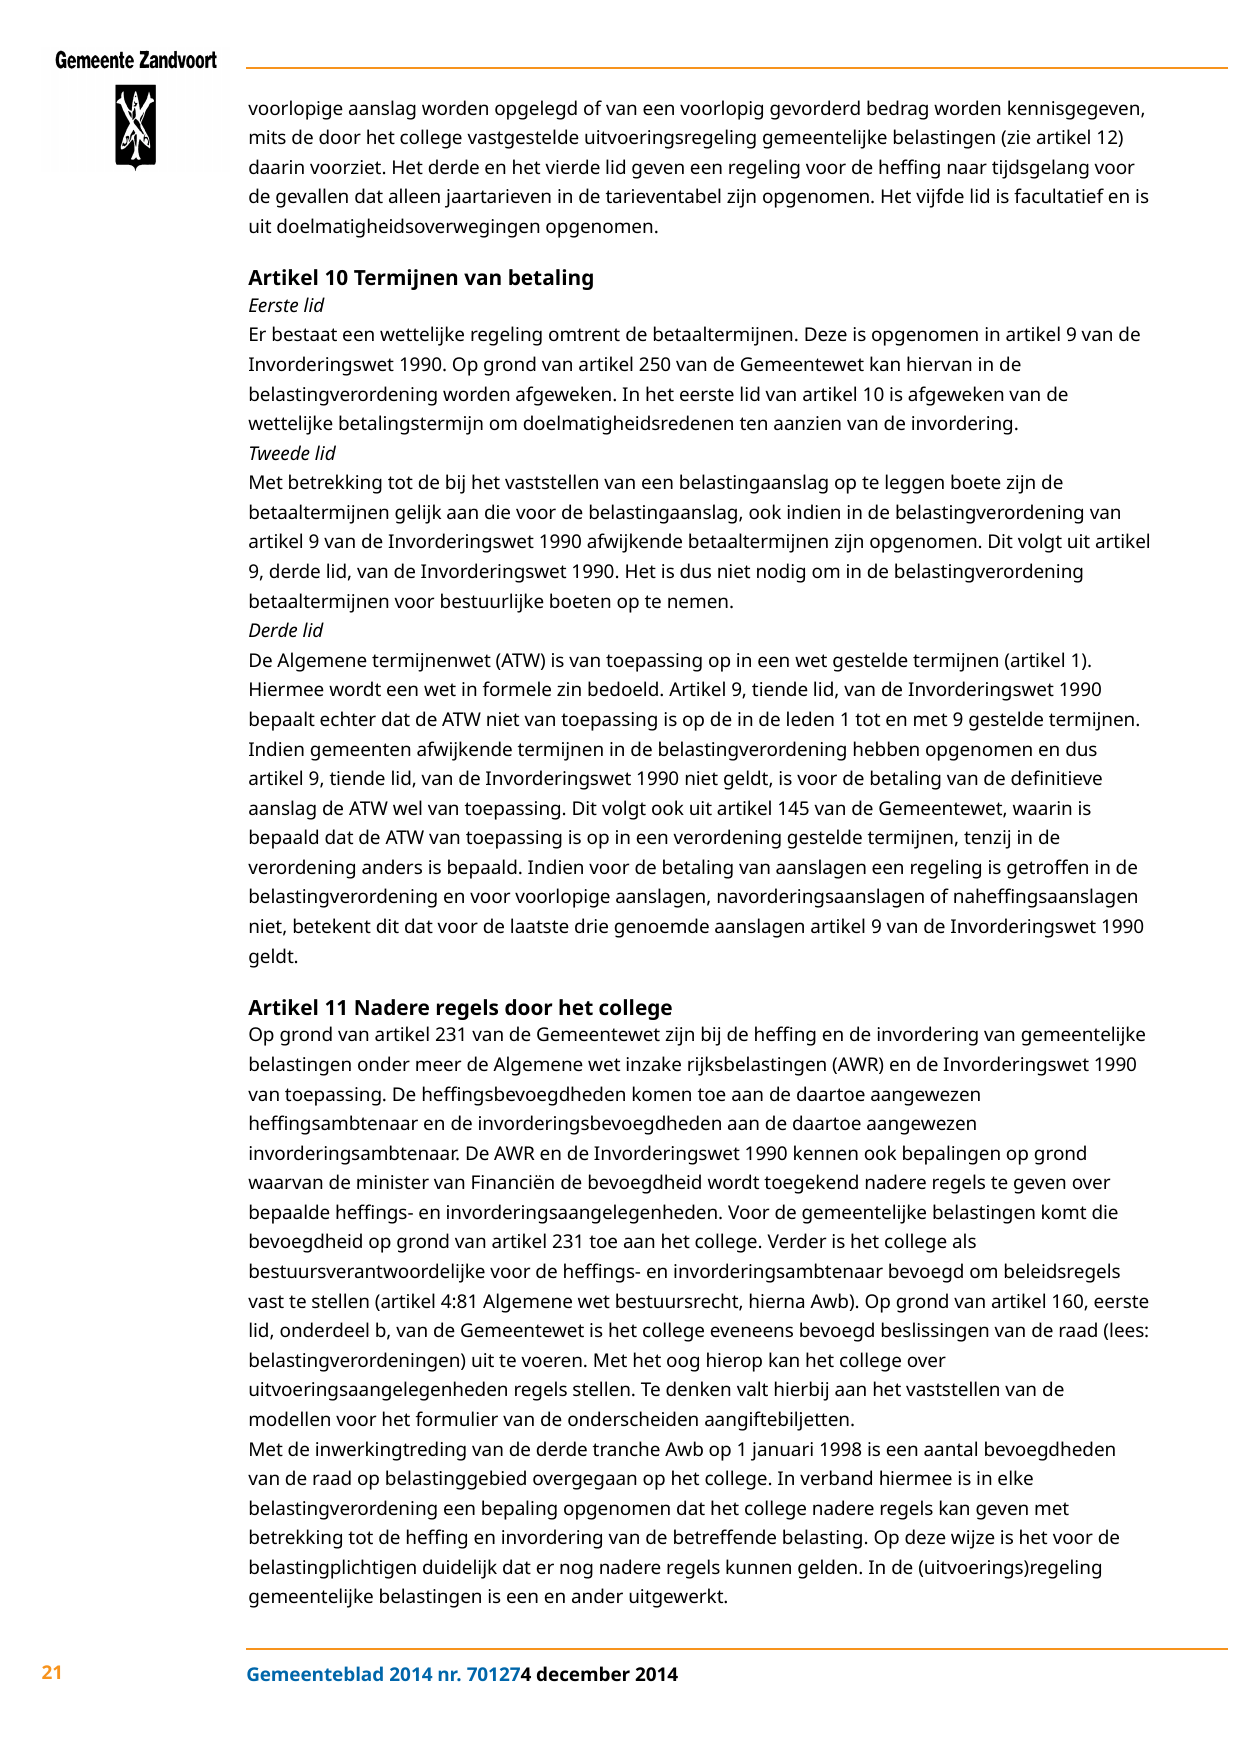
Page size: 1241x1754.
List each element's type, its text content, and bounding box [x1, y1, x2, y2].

text Tweede lid [248, 440, 1152, 466]
picture [41, 47, 231, 172]
text Derde lid [248, 617, 1152, 643]
text Artikel 10 Termijnen van betaling [248, 263, 1152, 292]
text Er bestaat een wettelijke regeling omtrent de betaaltermijnen. Deze is opgenomen in artikel 9 van de Invorderingswet 1990. Op grond van artikel 250 van de Gemeentewet kan hiervan in de belastingverordening worden afgeweken. In het eerste lid van artikel 10 is afgeweken van de wettelijke betalingstermijn om doelmatigheidsredenen ten aanzien van de invordering. [248, 322, 1152, 436]
text voorlopige aanslag worden opgelegd of van een voorlopig gevorderd bedrag worden kennisgegeven, mits de door het college vastgestelde uitvoeringsregeling gemeentelijke belastingen (zie artikel 12) daarin voorziet. Het derde en het vierde lid geven een regeling voor de heffing naar tijdsgelang voor de gevallen dat alleen jaartarieven in de tarieventabel zijn opgenomen. Het vijfde lid is facultatief en is uit doelmatigheidsoverwegingen opgenomen. [248, 95, 1152, 239]
text Eerste lid [248, 292, 1152, 318]
text Met de inwerkingtreding van de derde tranche Awb op 1 januari 1998 is een aantal bevoegdheden van de raad op belastinggebied overgegaan op het college. In verband hiermee is in elke belastingverordening een bepaling opgenomen dat het college nadere regels kan geven met betrekking tot de heffing en invordering van de betreffende belasting. Op deze wijze is het voor de belastingplichtigen duidelijk dat er nog nadere regels kunnen gelden. In de (uitvoerings)regeling gemeentelijke belastingen is een en ander uitgewerkt. [248, 1436, 1152, 1609]
text Op grond van artikel 231 van de Gemeentewet zijn bij de heffing en de invordering van gemeentelijke belastingen onder meer de Algemene wet inzake rijksbelastingen (AWR) en de Invorderingswet 1990 van toepassing. De heffingsbevoegdheden komen toe aan de daartoe aangewezen heffingsambtenaar en de invorderingsbevoegdheden aan de daartoe aangewezen invorderingsambtenaar. De AWR en de Invorderingswet 1990 kennen ook bepalingen op grond waarvan de minister van Financiën de bevoegdheid wordt toegekend nadere regels te geven over bepaalde heffings- en invorderingsaangelegenheden. Voor de gemeentelijke belastingen komt die bevoegdheid op grond van artikel 231 toe aan het college. Verder is het college als bestuursverantwoordelijke voor de heffings- en invorderingsambtenaar bevoegd om beleidsregels vast te stellen (artikel 4:81 Algemene wet bestuursrecht, hierna Awb). Op grond van artikel 160, eerste lid, onderdeel b, van de Gemeentewet is het college eveneens bevoegd beslissingen van de raad (lees: belastingverordeningen) uit te voeren. Met het oog hierop kan het college over uitvoeringsaangelegenheden regels stellen. Te denken valt hierbij aan het vaststellen van de modellen voor het formulier van de onderscheiden aangiftebiljetten. [248, 1022, 1152, 1432]
text Met betrekking tot de bij het vaststellen van een belastingaanslag op te leggen boete zijn de betaaltermijnen gelijk aan die voor de belastingaanslag, ook indien in de belastingverordening van artikel 9 van de Invorderingswet 1990 afwijkende betaaltermijnen zijn opgenomen. Dit volgt uit artikel 9, derde lid, van de Invorderingswet 1990. Het is dus niet nodig om in de belastingverordening betaaltermijnen voor bestuurlijke boeten op te nemen. [248, 469, 1152, 613]
text De Algemene termijnenwet (ATW) is van toepassing op in een wet gestelde termijnen (artikel 1). Hiermee wordt een wet in formele zin bedoeld. Artikel 9, tiende lid, van de Invorderingswet 1990 bepaalt echter dat de ATW niet van toepassing is op de in de leden 1 tot en met 9 gestelde termijnen. Indien gemeenten afwijkende termijnen in de belastingverordening hebben opgenomen en dus artikel 9, tiende lid, van de Invorderingswet 1990 niet geldt, is voor de betaling van de definitieve aanslag de ATW wel van toepassing. Dit volgt ook uit artikel 145 van de Gemeentewet, waarin is bepaald dat de ATW van toepassing is op in een verordening gestelde termijnen, tenzij in de verordening anders is bepaald. Indien voor de betaling van aanslagen een regeling is getroffen in de belastingverordening en voor voorlopige aanslagen, navorderingsaanslagen of naheffingsaanslagen niet, betekent dit dat voor de laatste drie genoemde aanslagen artikel 9 van de Invorderingswet 1990 geldt. [248, 647, 1152, 968]
text Artikel 11 Nadere regels door het college [248, 993, 1152, 1022]
